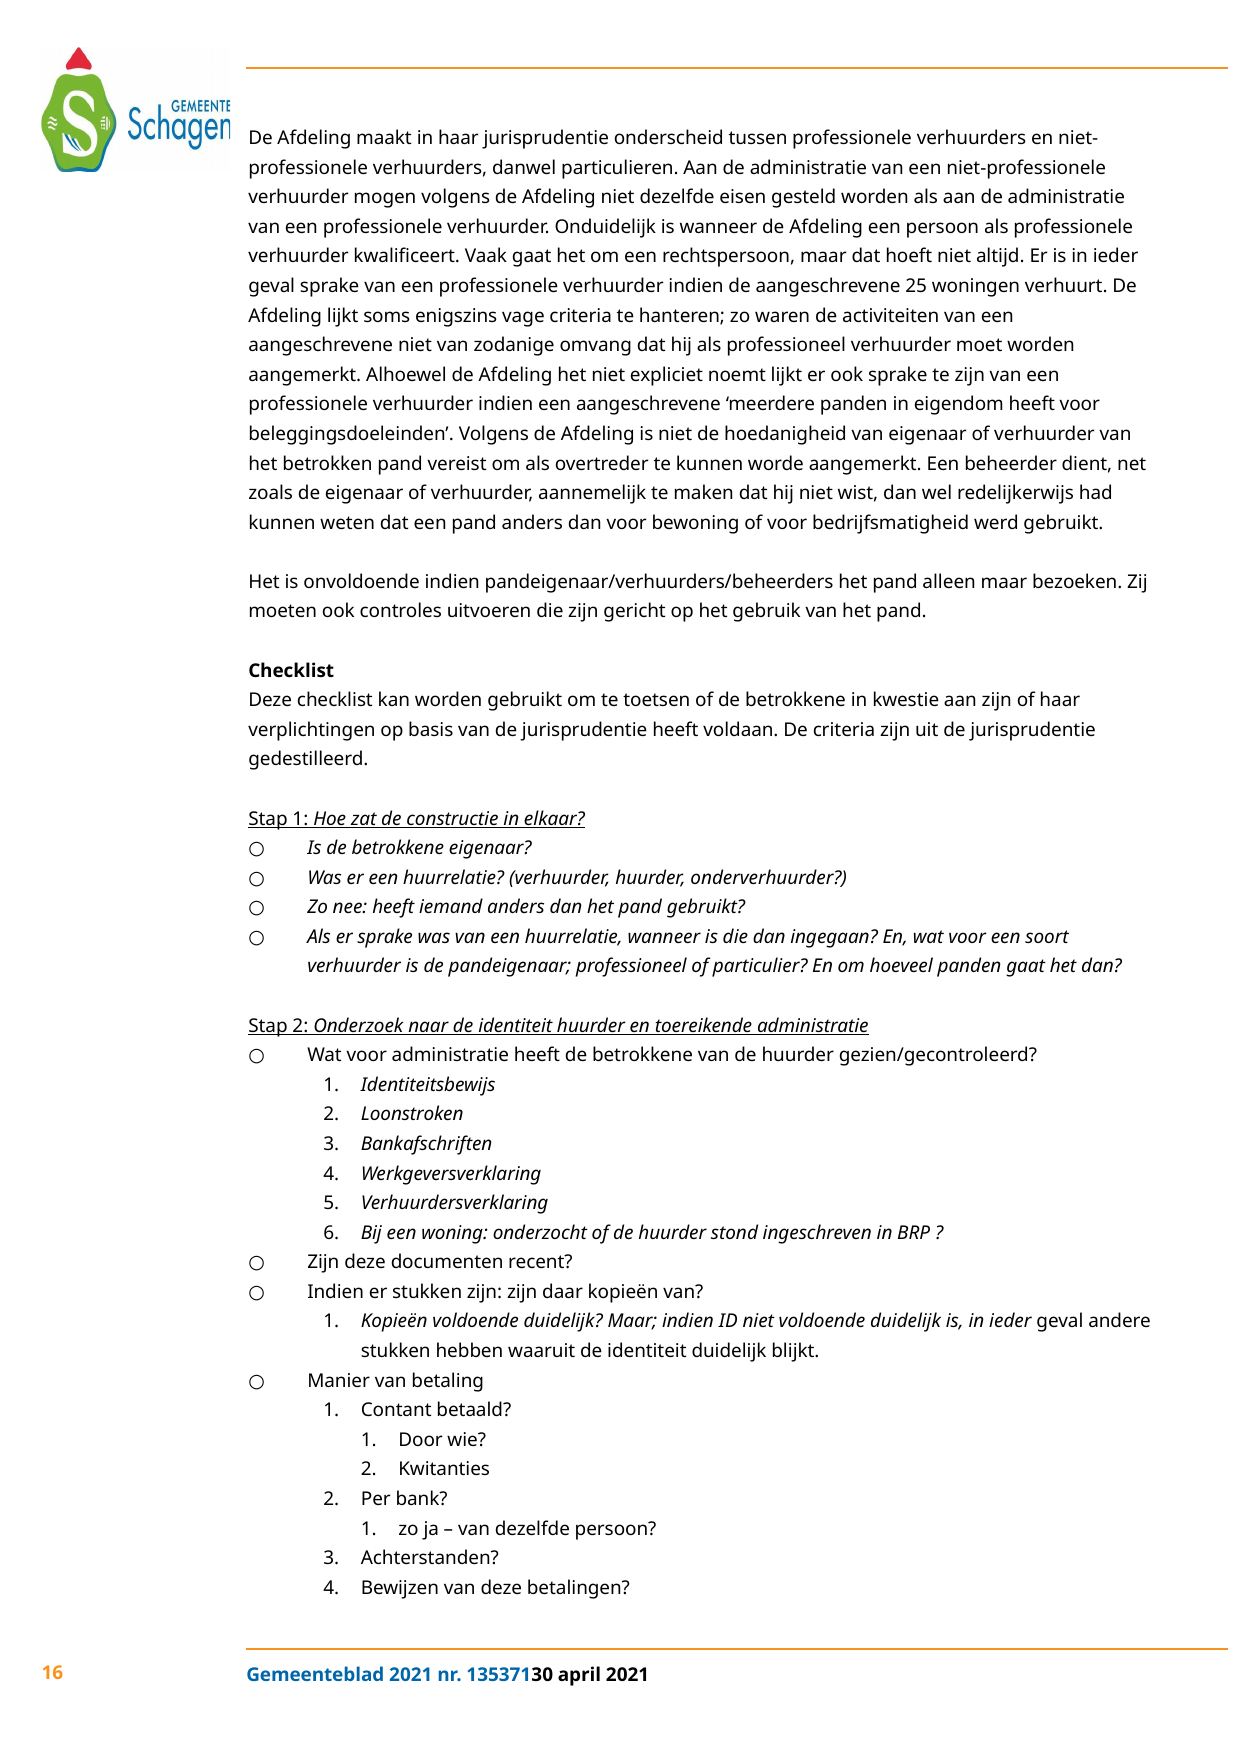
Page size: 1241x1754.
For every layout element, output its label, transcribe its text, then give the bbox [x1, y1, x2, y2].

text Stap 2: Onderzoek naar de identiteit huurder en toereikende administratie [248, 1012, 1152, 1038]
text Stap 1: Hoe zat de constructie in elkaar? [248, 805, 1152, 831]
list Bankafschriften [323, 1130, 1152, 1156]
list Achterstanden? [323, 1544, 1152, 1570]
list Door wie? [361, 1426, 1152, 1452]
list Contant betaald? [323, 1396, 1152, 1422]
text Deze checklist kan worden gebruikt om te toetsen of de betrokkene in kwestie aan zijn of haar verplichtingen op basis van de jurisprudentie heeft voldaan. De criteria zijn uit de jurisprudentie gedestilleerd. [248, 686, 1152, 771]
list Verhuurdersverklaring [323, 1189, 1152, 1215]
list Bewijzen van deze betalingen? [323, 1574, 1152, 1600]
list Manier van betaling [248, 1367, 1152, 1393]
list Identiteitsbewijs [323, 1071, 1152, 1097]
picture [41, 47, 231, 172]
list Is de betrokkene eigenaar? [248, 834, 1152, 860]
list Kwitanties [361, 1456, 1152, 1481]
list Zijn deze documenten recent? [248, 1248, 1152, 1274]
list Was er een huurrelatie? (verhuurder, huurder, onderverhuurder?) [248, 864, 1152, 890]
list Indien er stukken zijn: zijn daar kopieën van? [248, 1278, 1152, 1304]
list Zo nee: heeft iemand anders dan het pand gebruikt? [248, 893, 1152, 919]
text De Afdeling maakt in haar jurisprudentie onderscheid tussen professionele verhuurders en niet-professionele verhuurders, danwel particulieren. Aan de administratie van een niet-professionele verhuurder mogen volgens de Afdeling niet dezelfde eisen gesteld worden als aan de administratie van een professionele verhuurder. Onduidelijk is wanneer de Afdeling een persoon als professionele verhuurder kwalificeert. Vaak gaat het om een rechtspersoon, maar dat hoeft niet altijd. Er is in ieder geval sprake van een professionele verhuurder indien de aangeschrevene 25 woningen verhuurt. De Afdeling lijkt soms enigszins vage criteria te hanteren; zo waren de activiteiten van een aangeschrevene niet van zodanige omvang dat hij als professioneel verhuurder moet worden aangemerkt. Alhoewel de Afdeling het niet expliciet noemt lijkt er ook sprake te zijn van een professionele verhuurder indien een aangeschrevene ‘meerdere panden in eigendom heeft voor beleggingsdoeleinden’. Volgens de Afdeling is niet de hoedanigheid van eigenaar of verhuurder van het betrokken pand vereist om als overtreder te kunnen worde aangemerkt. Een beheerder dient, net zoals de eigenaar of verhuurder, aannemelijk te maken dat hij niet wist, dan wel redelijkerwijs had kunnen weten dat een pand anders dan voor bewoning of voor bedrijfsmatigheid werd gebruikt. [248, 124, 1152, 535]
list zo ja – van dezelfde persoon? [361, 1515, 1152, 1541]
list Wat voor administratie heeft de betrokkene van de huurder gezien/gecontroleerd? [248, 1041, 1152, 1067]
text Checklist [248, 657, 1152, 683]
list Werkgeversverklaring [323, 1160, 1152, 1186]
list Als er sprake was van een huurrelatie, wanneer is die dan ingegaan? En, wat voor een soort verhuurder is de pandeigenaar; professioneel of particulier? En om hoeveel panden gaat het dan? [248, 923, 1152, 978]
list Per bank? [323, 1485, 1152, 1511]
list Kopieën voldoende duidelijk? Maar; indien ID niet voldoende duidelijk is, in ieder geval andere stukken hebben waaruit de identiteit duidelijk blijkt. [323, 1308, 1152, 1363]
list Loonstroken [323, 1101, 1152, 1126]
text Het is onvoldoende indien pandeigenaar/verhuurders/beheerders het pand alleen maar bezoeken. Zij moeten ook controles uitvoeren die zijn gericht op het gebruik van het pand. [248, 568, 1152, 623]
list Bij een woning: onderzocht of de huurder stond ingeschreven in BRP ? [323, 1219, 1152, 1245]
